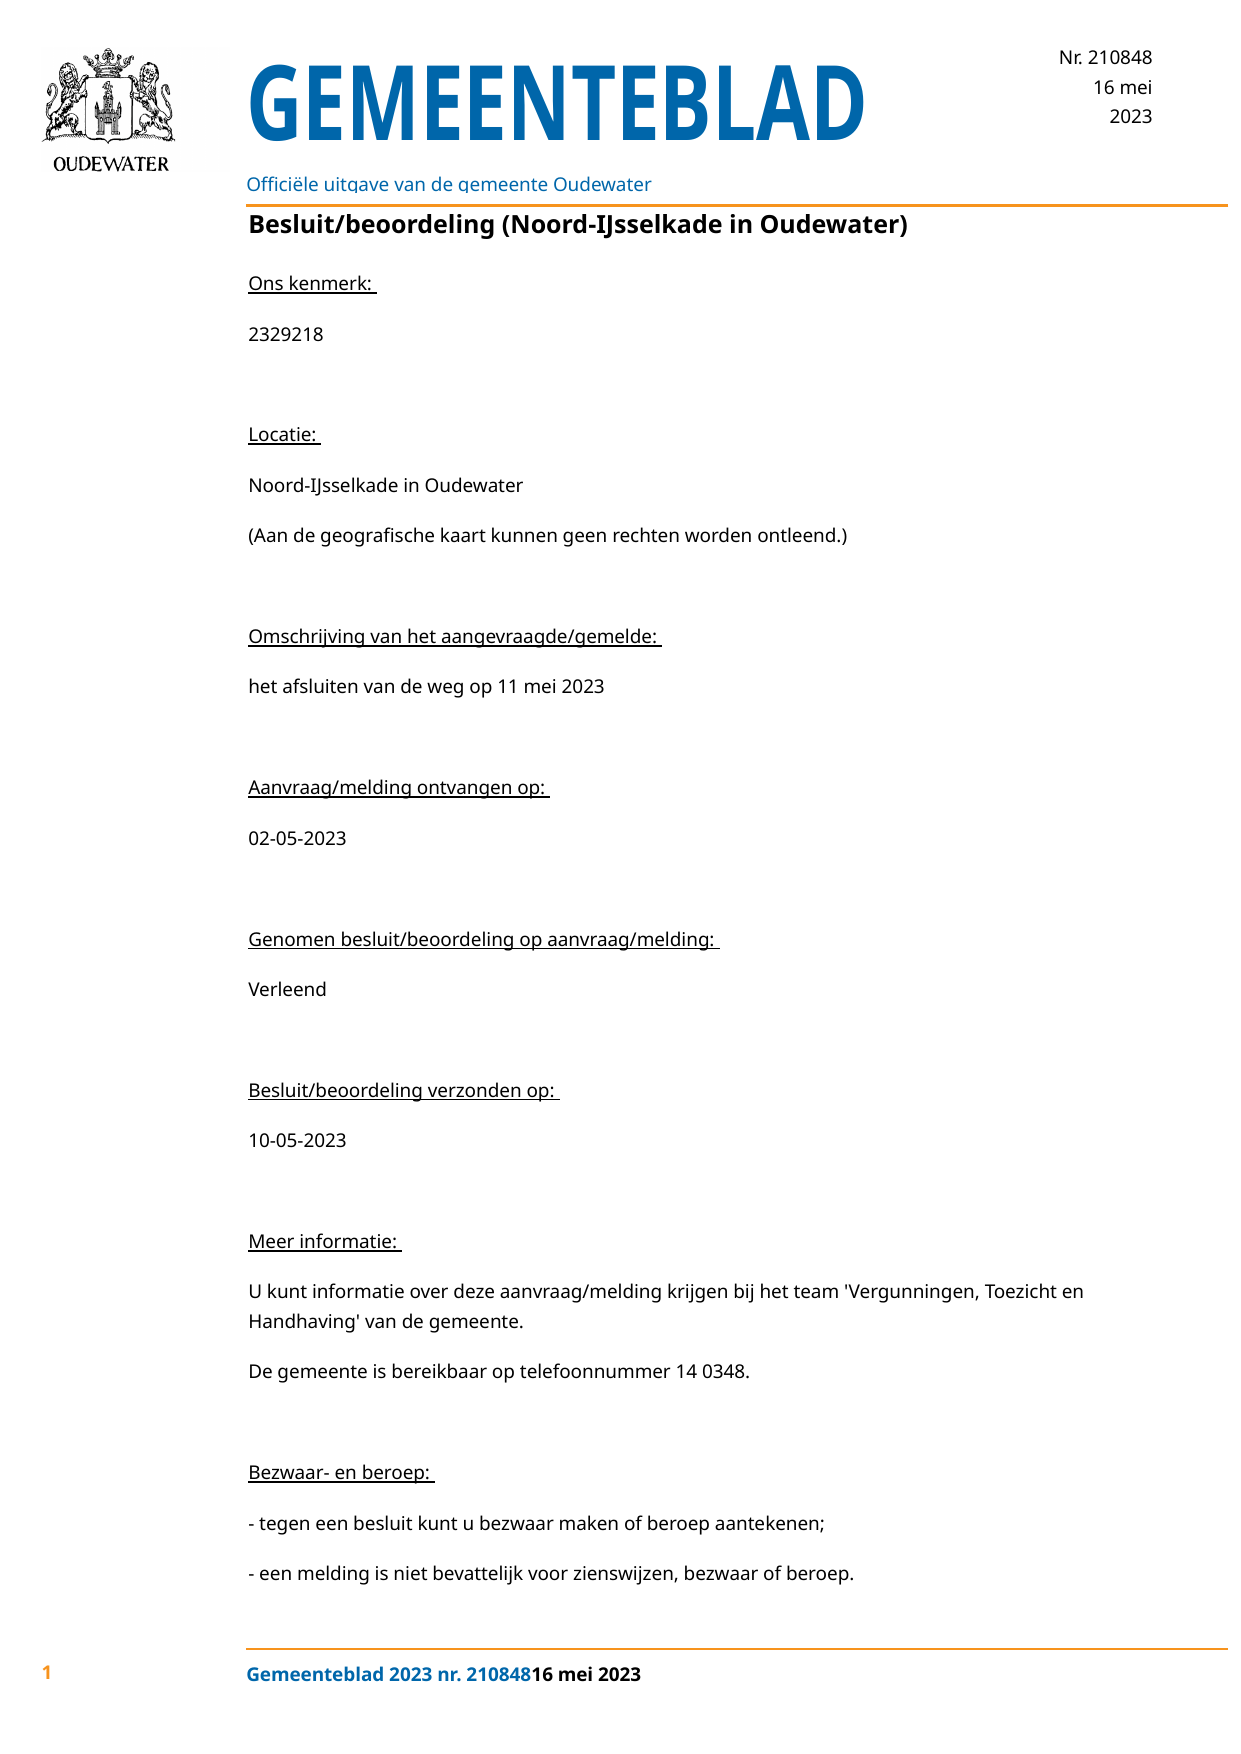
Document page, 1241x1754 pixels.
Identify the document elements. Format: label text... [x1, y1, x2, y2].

text De gemeente is bereikbaar op telefoonnummer 14 0348. [248, 1359, 1152, 1384]
text het afsluiten van de weg op 11 mei 2023 [248, 674, 1152, 699]
text 10-05-2023 [248, 1127, 1152, 1153]
text Locatie: [248, 422, 1152, 447]
text Aanvraag/melding ontvangen op: [248, 774, 1152, 800]
text U kunt informatie over deze aanvraag/melding krijgen bij het team 'Vergunningen, Toezicht en Handhaving' van de gemeente. [248, 1279, 1152, 1334]
text 2329218 [248, 321, 1152, 346]
text Meer informatie: [248, 1228, 1152, 1254]
text - een melding is niet bevattelijk voor zienswijzen, bezwaar of beroep. [248, 1560, 1152, 1586]
picture [41, 47, 231, 172]
text Verleend [248, 976, 1152, 1002]
text Genomen besluit/beoordeling op aanvraag/melding: [248, 926, 1152, 951]
text - tegen een besluit kunt u bezwaar maken of beroep aantekenen; [248, 1510, 1152, 1536]
text 02-05-2023 [248, 825, 1152, 851]
text Omschrijving van het aangevraagde/gemelde: [248, 623, 1152, 649]
text Noord-IJsselkade in Oudewater [248, 472, 1152, 498]
text Bezwaar- en beroep: [248, 1459, 1152, 1485]
text Besluit/beoordeling (Noord-IJsselkade in Oudewater) [248, 207, 1152, 241]
text Ons kenmerk: [248, 270, 1152, 296]
text (Aan de geografische kaart kunnen geen rechten worden ontleend.) [248, 522, 1152, 548]
text Besluit/beoordeling verzonden op: [248, 1077, 1152, 1103]
